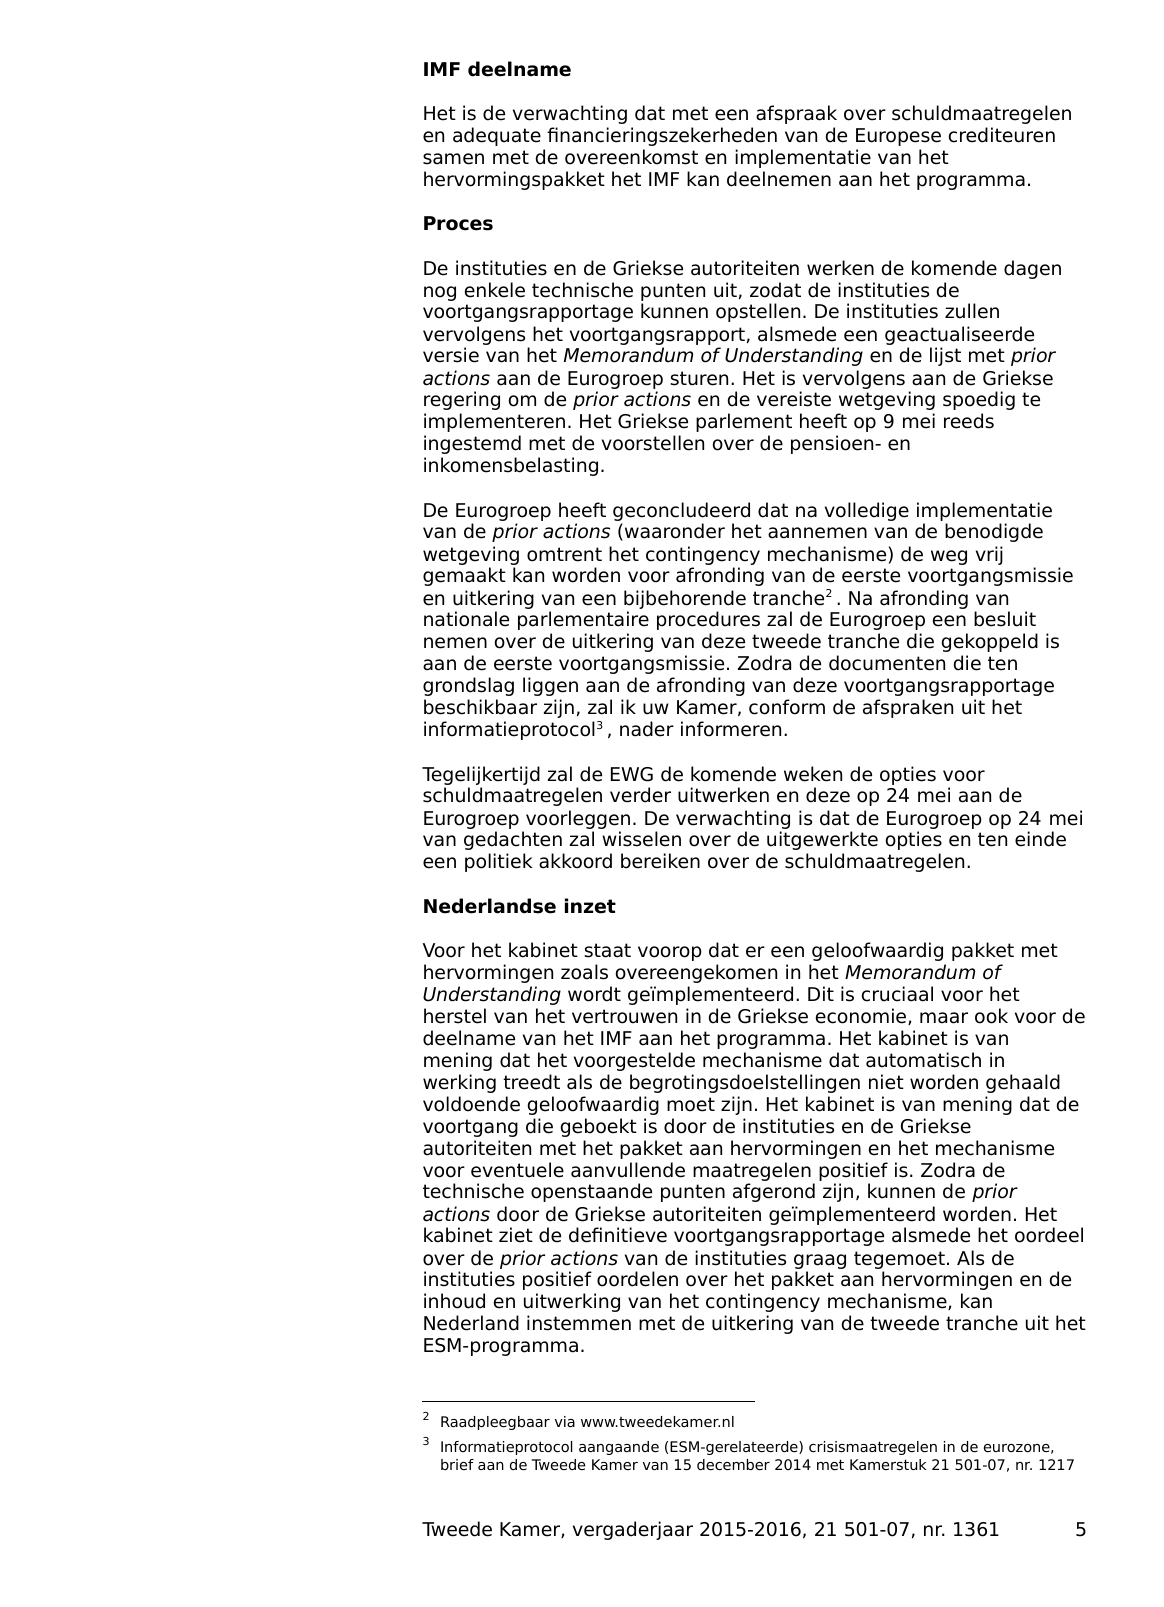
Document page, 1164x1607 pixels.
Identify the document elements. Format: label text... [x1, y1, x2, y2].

subtitle Proces [422, 213, 1087, 235]
text Tegelijkertijd zal de EWG de komende weken de opties voor schuldmaatregelen verder uitwerken en deze op 24 mei aan de Eurogroep voorleggen. De verwachting is dat de Eurogroep op 24 mei van gedachten zal wisselen over de uitgewerkte opties en ten einde een politiek akkoord bereiken over de schuldmaatregelen. [422, 763, 1087, 873]
text Voor het kabinet staat voorop dat er een geloofwaardig pakket met hervormingen zoals overeengekomen in het Memorandum of Understanding wordt geïmplementeerd. Dit is cruciaal voor het herstel van het vertrouwen in de Griekse economie, maar ook voor de deelname van het IMF aan het programma. Het kabinet is van mening dat het voorgestelde mechanisme dat automatisch in werking treedt als de begrotingsdoelstellingen niet worden gehaald voldoende geloofwaardig moet zijn. Het kabinet is van mening dat de voortgang die geboekt is door de instituties en de Griekse autoriteiten met het pakket aan hervormingen en het mechanisme voor eventuele aanvullende maatregelen positief is. Zodra de technische openstaande punten afgerond zijn, kunnen de prior actions door de Griekse autoriteiten geïmplementeerd worden. Het kabinet ziet de definitieve voortgangsrapportage alsmede het oordeel over de prior actions van de instituties graag tegemoet. Als de instituties positief oordelen over het pakket aan hervormingen en de inhoud en uitwerking van het contingency mechanisme, kan Nederland instemmen met de uitkering van de tweede tranche uit het ESM-programma. [422, 940, 1087, 1357]
text Raadpleegbaar via www.tweedekamer.nl [422, 1410, 1087, 1432]
text Het is de verwachting dat met een afspraak over schuldmaatregelen en adequate financieringszekerheden van de Europese crediteuren samen met de overeenkomst en implementatie van het hervormingspakket het IMF kan deelnemen aan het programma. [422, 103, 1087, 191]
subtitle Nederlandse inzet [422, 896, 1087, 917]
text Informatieprotocol aangaande (ESM-gerelateerde) crisismaatregelen in de eurozone, brief aan de Tweede Kamer van 15 december 2014 met Kamerstuk 21 501-07, nr. 1217 [422, 1435, 1087, 1474]
text De Eurogroep heeft geconcludeerd dat na volledige implementatie van de prior actions (waaronder het aannemen van de benodigde wetgeving omtrent het contingency mechanisme) de weg vrij gemaakt kan worden voor afronding van de eerste voortgangsmissie en uitkering van een bijbehorende tranche. Na afronding van nationale parlementaire procedures zal de Eurogroep een besluit nemen over de uitkering van deze tweede tranche die gekoppeld is aan de eerste voortgangsmissie. Zodra de documenten die ten grondslag liggen aan de afronding van deze voortgangsrapportage beschikbaar zijn, zal ik uw Kamer, conform de afspraken uit het informatieprotocol, nader informeren. [422, 499, 1087, 741]
subtitle IMF deelname [422, 59, 1087, 81]
text De instituties en de Griekse autoriteiten werken de komende dagen nog enkele technische punten uit, zodat de instituties de voortgangsrapportage kunnen opstellen. De instituties zullen vervolgens het voortgangsrapport, alsmede een geactualiseerde versie van het Memorandum of Understanding en de lijst met prior actions aan de Eurogroep sturen. Het is vervolgens aan de Griekse regering om de prior actions en de vereiste wetgeving spoedig te implementeren. Het Griekse parlement heeft op 9 mei reeds ingestemd met de voorstellen over de pensioen- en inkomensbelasting. [422, 257, 1087, 477]
